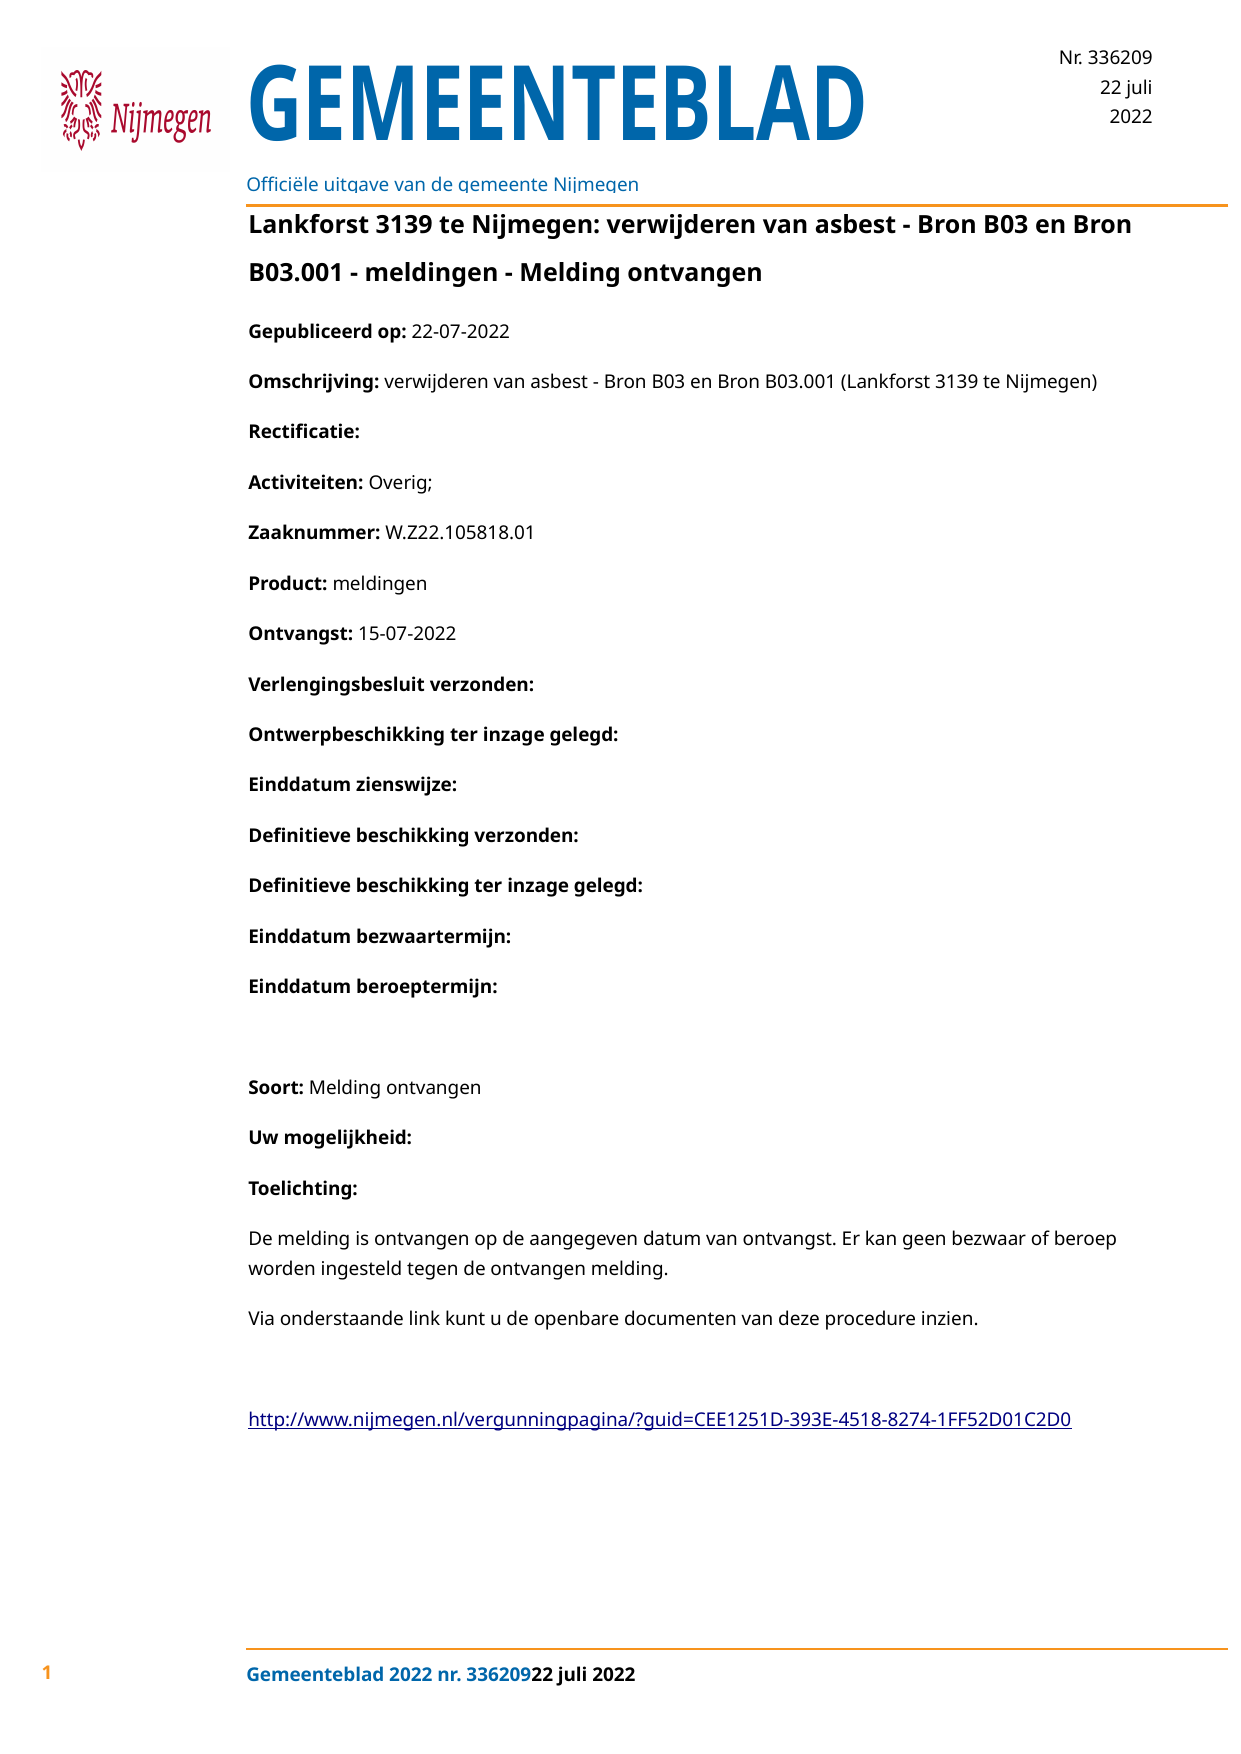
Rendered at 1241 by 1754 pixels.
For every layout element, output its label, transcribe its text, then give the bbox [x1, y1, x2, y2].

text Soort: Melding ontvangen [248, 1074, 1152, 1100]
text Via onderstaande link kunt u de openbare documenten van deze procedure inzien. [248, 1305, 1152, 1331]
text Ontwerpbeschikking ter inzage gelegd: [248, 721, 1152, 747]
text Lankforst 3139 te Nijmegen: verwijderen van asbest - Bron B03 en Bron B03.001 - meldingen - Melding ontvangen [248, 207, 1152, 288]
text Einddatum beroeptermijn: [248, 973, 1152, 999]
text De melding is ontvangen op de aangegeven datum van ontvangst. Er kan geen bezwaar of beroep worden ingesteld tegen de ontvangen melding. [248, 1225, 1152, 1281]
text Gepubliceerd op: 22-07-2022 [248, 318, 1152, 344]
text Omschrijving: verwijderen van asbest - Bron B03 en Bron B03.001 (Lankforst 3139 te Nijmegen) [248, 368, 1152, 394]
text Einddatum zienswijze: [248, 772, 1152, 797]
text Verlengingsbesluit verzonden: [248, 671, 1152, 697]
text Definitieve beschikking ter inzage gelegd: [248, 872, 1152, 898]
text Uw mogelijkheid: [248, 1124, 1152, 1150]
text Zaaknummer: W.Z22.105818.01 [248, 519, 1152, 545]
text Rectificatie: [248, 419, 1152, 444]
text Ontvangst: 15-07-2022 [248, 620, 1152, 646]
text http://www.nijmegen.nl/vergunningpagina/?guid=CEE1251D-393E-4518-8274-1FF52D01C2D0 [248, 1406, 1152, 1432]
text Einddatum bezwaartermijn: [248, 923, 1152, 949]
picture [41, 47, 231, 172]
text Activiteiten: Overig; [248, 469, 1152, 495]
text Product: meldingen [248, 570, 1152, 596]
text Definitieve beschikking verzonden: [248, 822, 1152, 848]
text Toelichting: [248, 1175, 1152, 1201]
